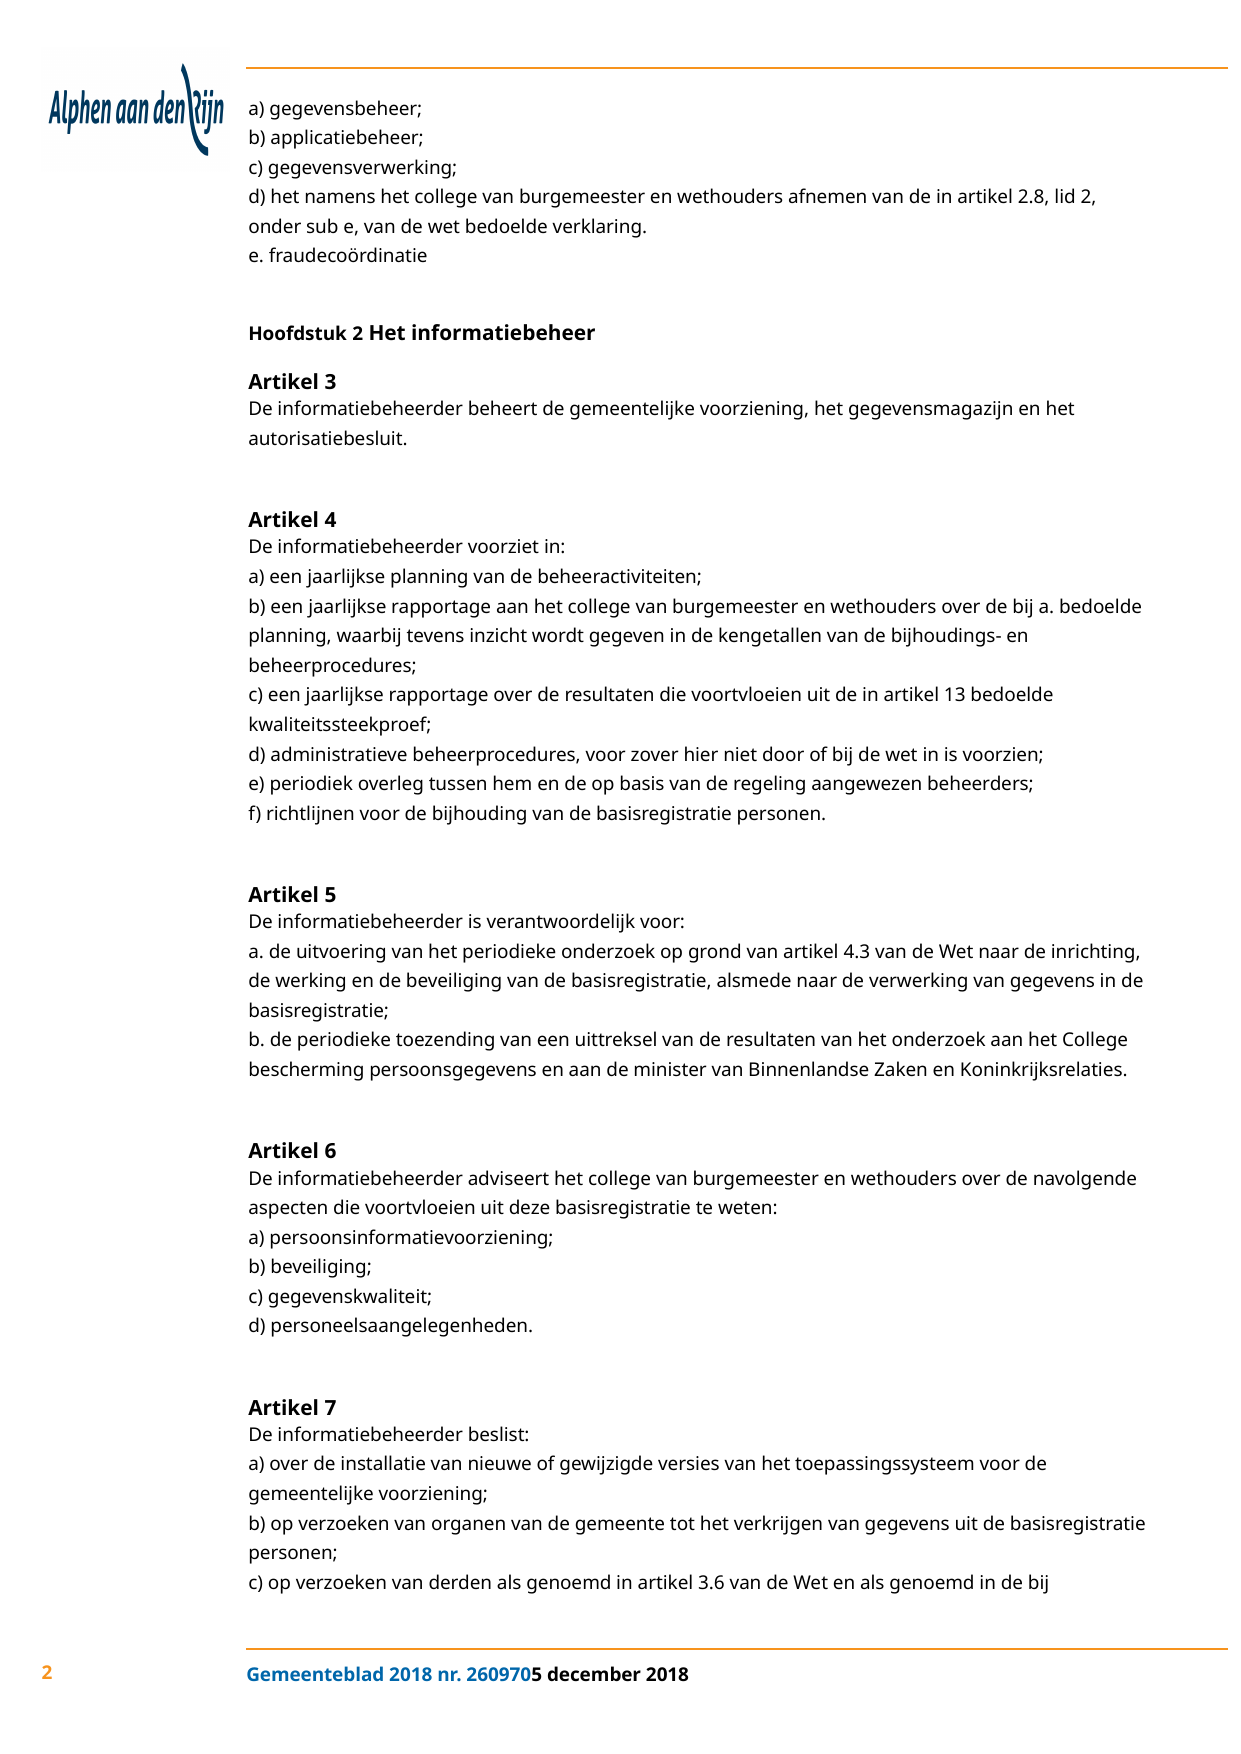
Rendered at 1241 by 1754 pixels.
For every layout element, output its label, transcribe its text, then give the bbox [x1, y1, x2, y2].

text Hoofdstuk 2 Het informatiebeheer [248, 318, 1152, 346]
text a) persoonsinformatievoorziening; [248, 1224, 1152, 1249]
text d) personeelsaangelegenheden. [248, 1313, 1152, 1338]
text d) administratieve beheerprocedures, voor zover hier niet door of bij de wet in is voorzien; [248, 741, 1152, 766]
text c) op verzoeken van derden als genoemd in artikel 3.6 van de Wet en als genoemd in de bij [248, 1569, 1152, 1595]
text Artikel 3 [248, 367, 1152, 396]
text e. fraudecoördinatie [248, 243, 1152, 268]
text De informatiebeheerder is verantwoordelijk voor: [248, 908, 1152, 934]
text f) richtlijnen voor de bijhouding van de basisregistratie personen. [248, 800, 1152, 826]
text b) beveiliging; [248, 1253, 1152, 1279]
text Artikel 4 [248, 505, 1152, 534]
text b) applicatiebeheer; [248, 124, 1152, 150]
text Artikel 7 [248, 1393, 1152, 1421]
text a) gegevensbeheer; [248, 95, 1152, 121]
text De informatiebeheerder voorziet in: [248, 534, 1152, 559]
text Artikel 6 [248, 1136, 1152, 1165]
text Artikel 5 [248, 880, 1152, 908]
picture [41, 47, 231, 172]
text a) over de installatie van nieuwe of gewijzigde versies van het toepassingssysteem voor de gemeentelijke voorziening; [248, 1451, 1152, 1506]
text a) een jaarlijkse planning van de beheeractiviteiten; [248, 563, 1152, 589]
text b) een jaarlijkse rapportage aan het college van burgemeester en wethouders over de bij a. bedoelde planning, waarbij tevens inzicht wordt gegeven in de kengetallen van de bijhoudings- en beheerprocedures; [248, 593, 1152, 678]
text d) het namens het college van burgemeester en wethouders afnemen van de in artikel 2.8, lid 2, onder sub e, van de wet bedoelde verklaring. [248, 183, 1152, 239]
text De informatiebeheerder adviseert het college van burgemeester en wethouders over de navolgende aspecten die voortvloeien uit deze basisregistratie te weten: [248, 1165, 1152, 1220]
text c) gegevenskwaliteit; [248, 1283, 1152, 1309]
text c) gegevensverwerking; [248, 154, 1152, 180]
text a. de uitvoering van het periodieke onderzoek op grond van artikel 4.3 van de Wet naar de inrichting, de werking en de beveiliging van de basisregistratie, alsmede naar de verwerking van gegevens in de basisregistratie; [248, 938, 1152, 1023]
text De informatiebeheerder beslist: [248, 1421, 1152, 1447]
text b) op verzoeken van organen van de gemeente tot het verkrijgen van gegevens uit de basisregistratie personen; [248, 1510, 1152, 1565]
text c) een jaarlijkse rapportage over de resultaten die voortvloeien uit de in artikel 13 bedoelde kwaliteitssteekproef; [248, 682, 1152, 737]
text b. de periodieke toezending van een uittreksel van de resultaten van het onderzoek aan het College bescherming persoonsgegevens en aan de minister van Binnenlandse Zaken en Koninkrijksrelaties. [248, 1027, 1152, 1082]
text e) periodiek overleg tussen hem en de op basis van de regeling aangewezen beheerders; [248, 770, 1152, 796]
text De informatiebeheerder beheert de gemeentelijke voorziening, het gegevensmagazijn en het autorisatiebesluit. [248, 396, 1152, 451]
